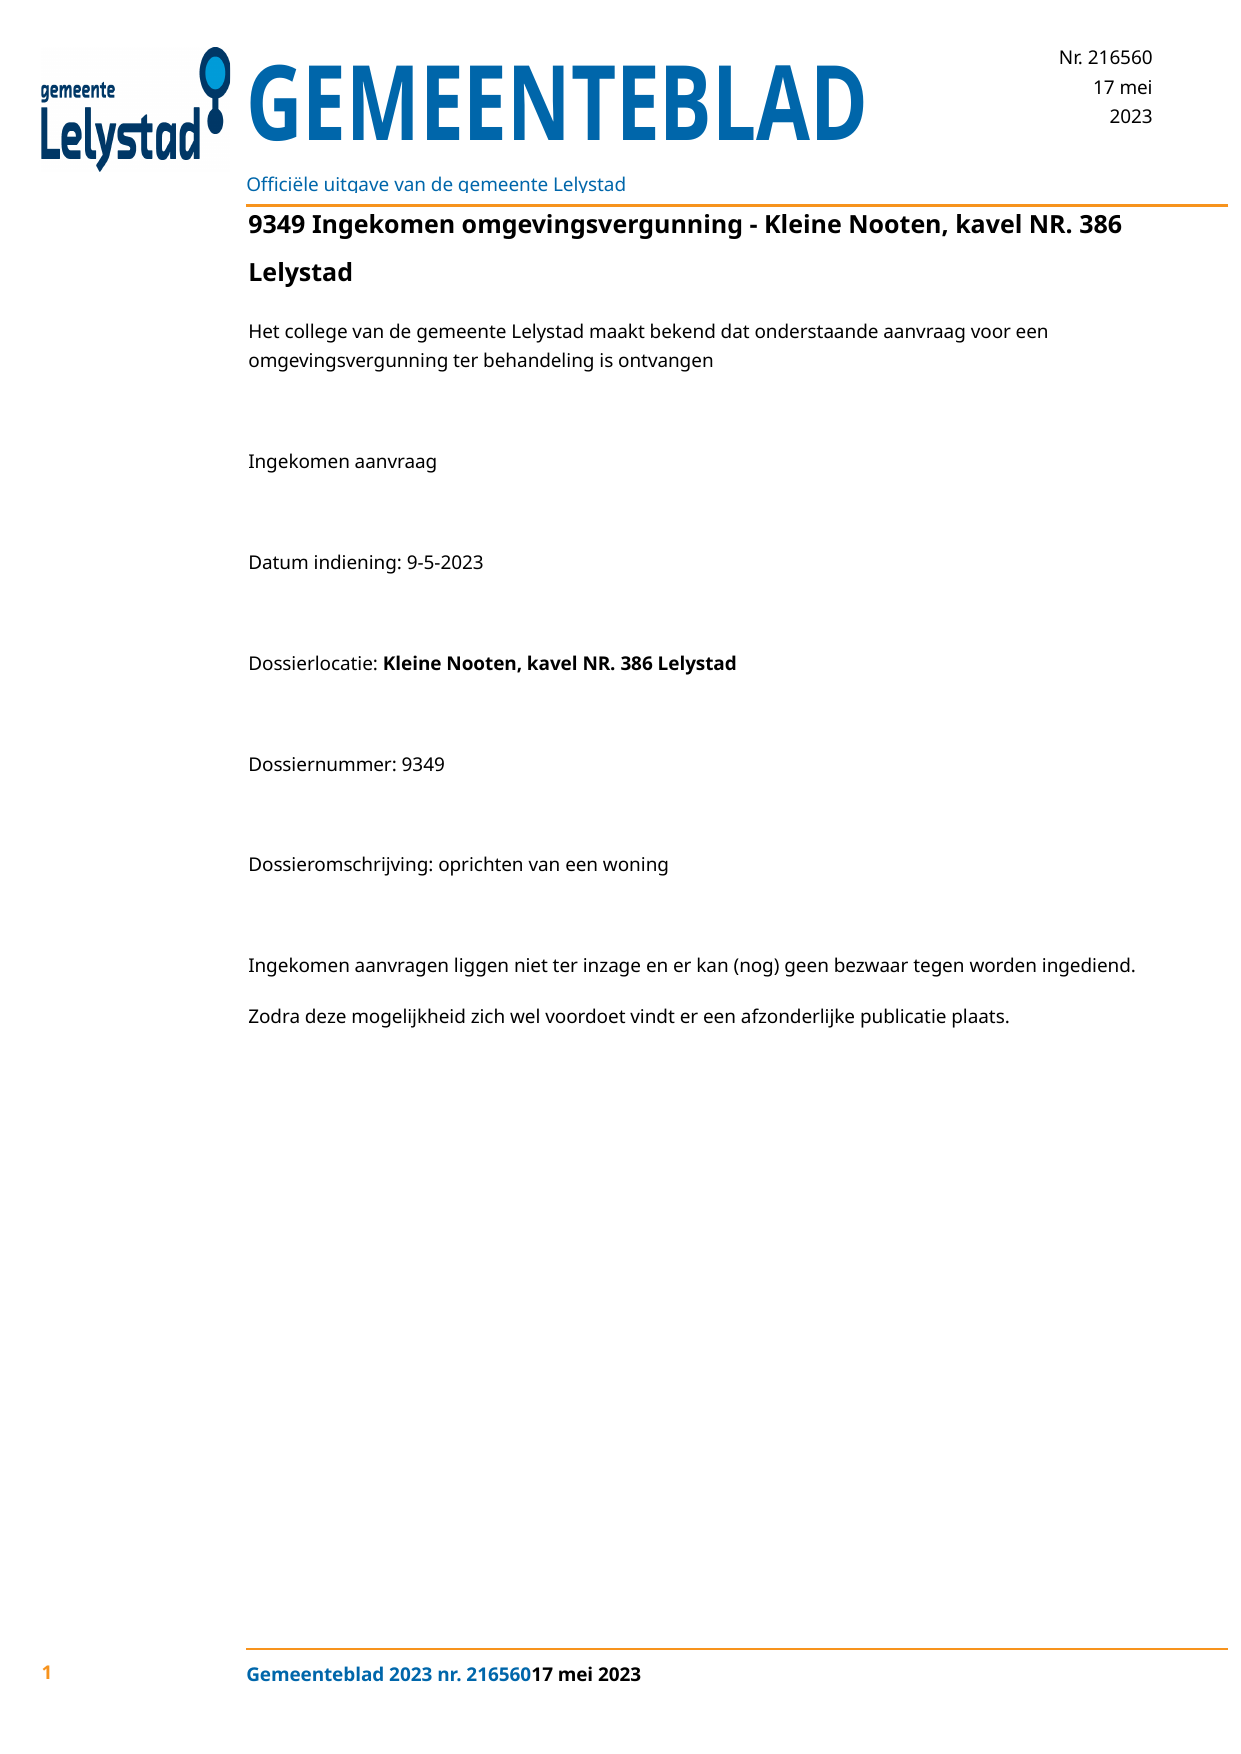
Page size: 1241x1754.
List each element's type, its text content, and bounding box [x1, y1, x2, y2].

text Datum indiening: 9-5-2023 [248, 549, 1152, 575]
text Dossierlocatie: Kleine Nooten, kavel NR. 386 Lelystad [248, 650, 1152, 676]
text Ingekomen aanvraag [248, 448, 1152, 474]
picture [41, 47, 231, 172]
text 9349 Ingekomen omgevingsvergunning - Kleine Nooten, kavel NR. 386 Lelystad [248, 207, 1152, 288]
text Ingekomen aanvragen liggen niet ter inzage en er kan (nog) geen bezwaar tegen worden ingediend. [248, 952, 1152, 978]
text Dossieromschrijving: oprichten van een woning [248, 852, 1152, 877]
text Het college van de gemeente Lelystad maakt bekend dat onderstaande aanvraag voor een omgevingsvergunning ter behandeling is ontvangen [248, 318, 1152, 373]
text Zodra deze mogelijkheid zich wel voordoet vindt er een afzonderlijke publicatie plaats. [248, 1003, 1152, 1029]
text Dossiernummer: 9349 [248, 751, 1152, 777]
